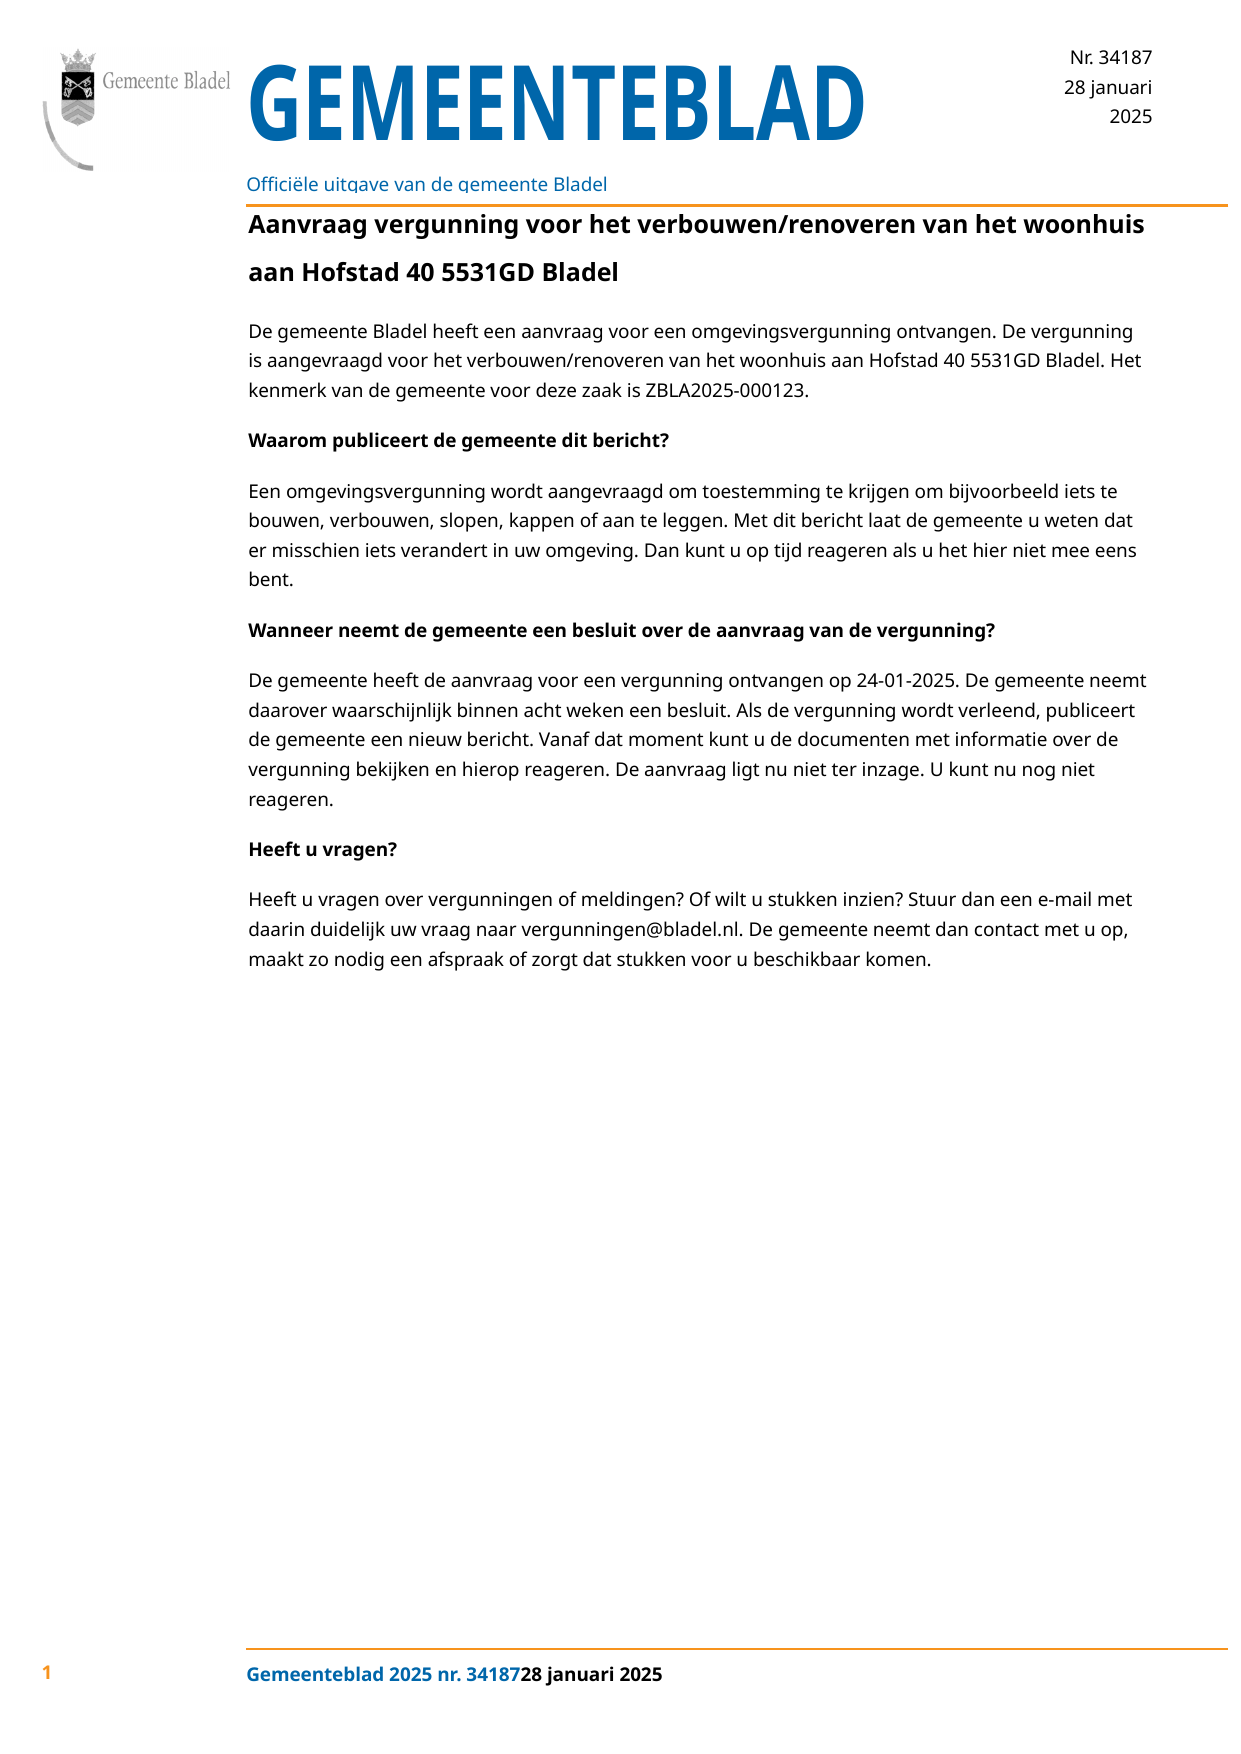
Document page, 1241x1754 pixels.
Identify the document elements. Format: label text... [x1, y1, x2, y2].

picture [41, 47, 231, 172]
text Heeft u vragen over vergunningen of meldingen? Of wilt u stukken inzien? Stuur dan een e-mail met daarin duidelijk uw vraag naar vergunningen@bladel.nl. De gemeente neemt dan contact met u op, maakt zo nodig een afspraak of zorgt dat stukken voor u beschikbaar komen. [248, 887, 1152, 972]
text Waarom publiceert de gemeente dit bericht? [248, 427, 1152, 453]
text Aanvraag vergunning voor het verbouwen/renoveren van het woonhuis aan Hofstad 40 5531GD Bladel [248, 207, 1152, 288]
text Wanneer neemt de gemeente een besluit over de aanvraag van de vergunning? [248, 617, 1152, 643]
text Een omgevingsvergunning wordt aangevraagd om toestemming te krijgen om bijvoorbeeld iets te bouwen, verbouwen, slopen, kappen of aan te leggen. Met dit bericht laat de gemeente u weten dat er misschien iets verandert in uw omgeving. Dan kunt u op tijd reageren als u het hier niet mee eens bent. [248, 478, 1152, 592]
text De gemeente heeft de aanvraag voor een vergunning ontvangen op 24-01-2025. De gemeente neemt daarover waarschijnlijk binnen acht weken een besluit. Als de vergunning wordt verleend, publiceert de gemeente een nieuw bericht. Vanaf dat moment kunt u de documenten met informatie over de vergunning bekijken en hierop reageren. De aanvraag ligt nu niet ter inzage. U kunt nu nog niet reageren. [248, 667, 1152, 812]
text De gemeente Bladel heeft een aanvraag voor een omgevingsvergunning ontvangen. De vergunning is aangevraagd voor het verbouwen/renoveren van het woonhuis aan Hofstad 40 5531GD Bladel. Het kenmerk van de gemeente voor deze zaak is ZBLA2025-000123. [248, 318, 1152, 403]
text Heeft u vragen? [248, 836, 1152, 862]
